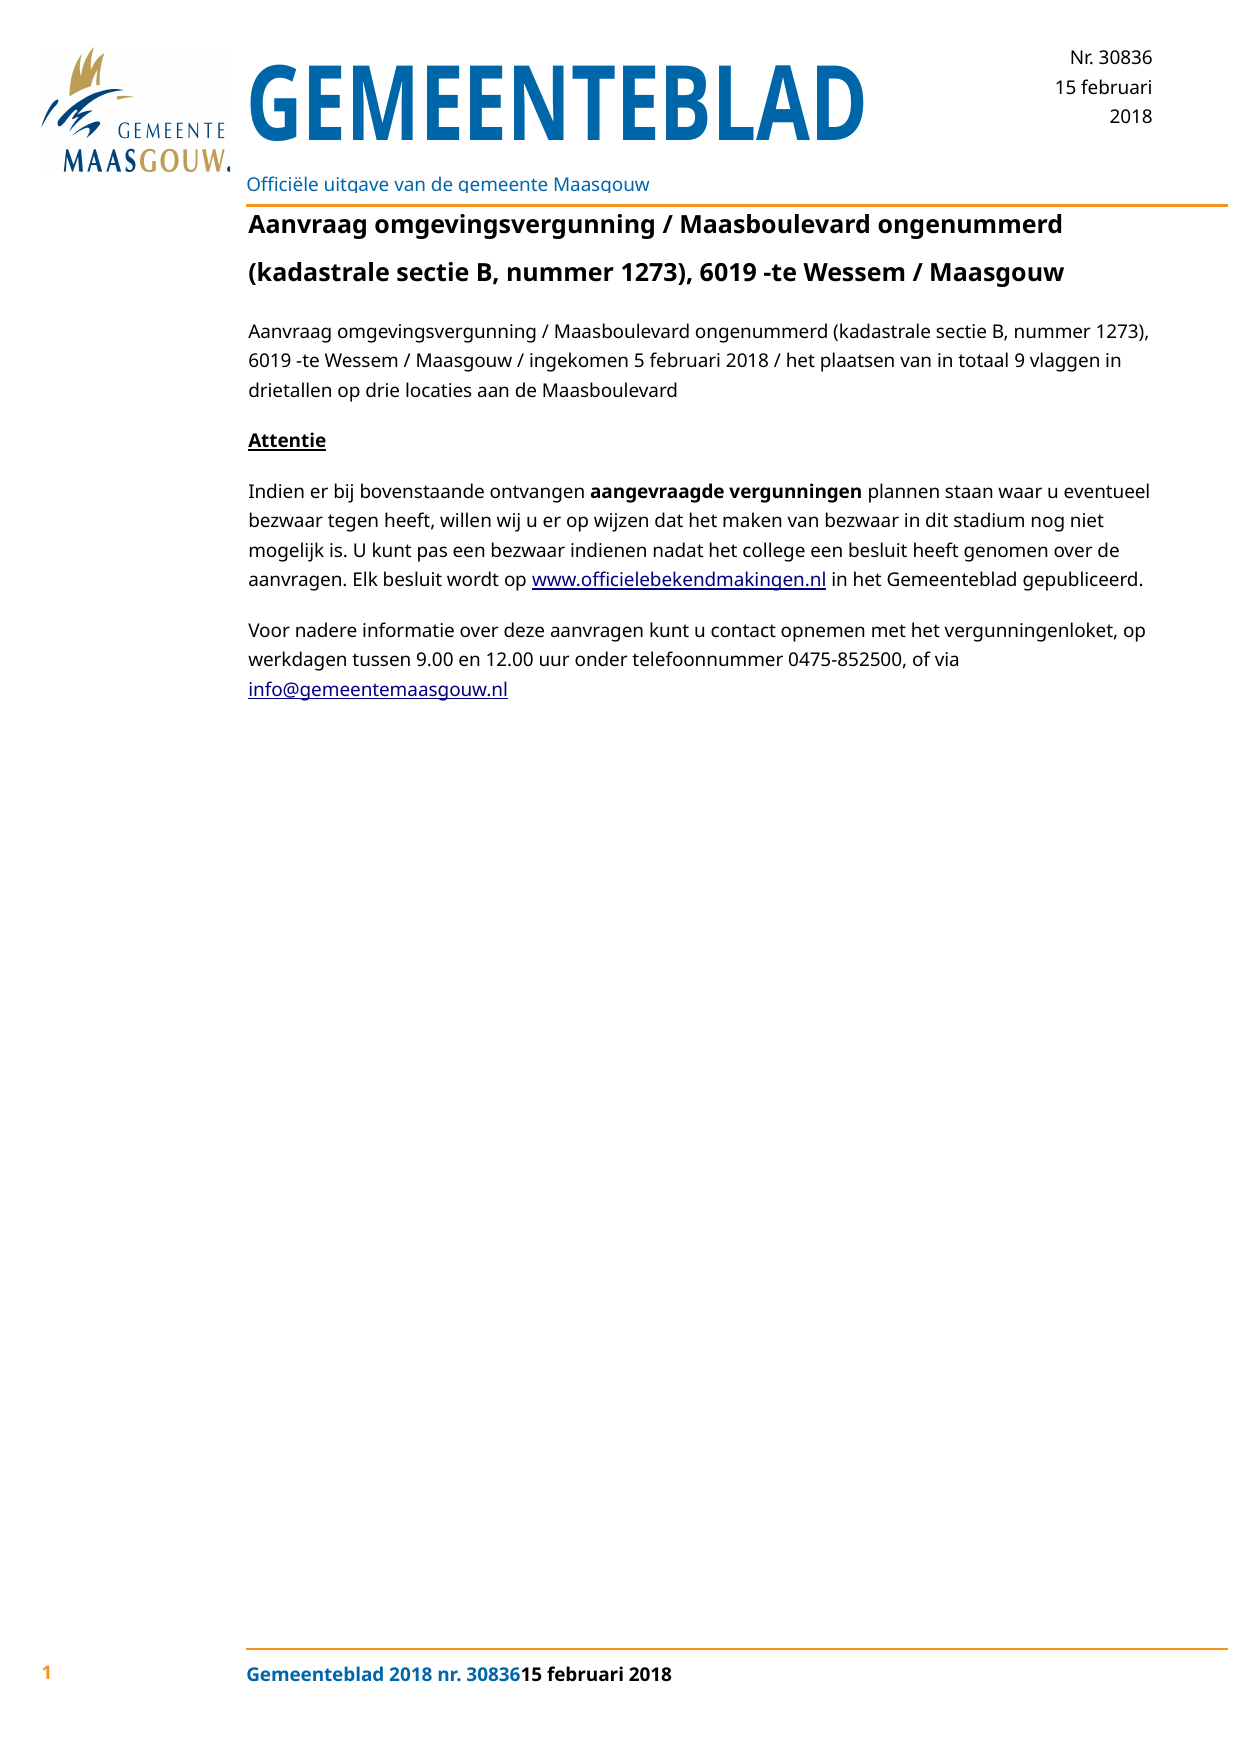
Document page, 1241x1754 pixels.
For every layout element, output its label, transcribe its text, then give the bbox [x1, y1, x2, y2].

text Aanvraag omgevingsvergunning / Maasboulevard ongenummerd (kadastrale sectie B, nummer 1273), 6019 -te Wessem / Maasgouw / ingekomen 5 februari 2018 / het plaatsen van in totaal 9 vlaggen in drietallen op drie locaties aan de Maasboulevard [248, 318, 1152, 403]
text Attentie [248, 427, 1152, 453]
text Aanvraag omgevingsvergunning / Maasboulevard ongenummerd (kadastrale sectie B, nummer 1273), 6019 -te Wessem / Maasgouw [248, 207, 1152, 288]
picture [41, 47, 231, 172]
text Voor nadere informatie over deze aanvragen kunt u contact opnemen met het vergunningenloket, op werkdagen tussen 9.00 en 12.00 uur onder telefoonnummer 0475-852500, of via info@gemeentemaasgouw.nl [248, 617, 1152, 702]
text Indien er bij bovenstaande ontvangen aangevraagde vergunningen plannen staan waar u eventueel bezwaar tegen heeft, willen wij u er op wijzen dat het maken van bezwaar in dit stadium nog niet mogelijk is. U kunt pas een bezwaar indienen nadat het college een besluit heeft genomen over de aanvragen. Elk besluit wordt op www.officielebekendmakingen.nl in het Gemeenteblad gepubliceerd. [248, 478, 1152, 592]
